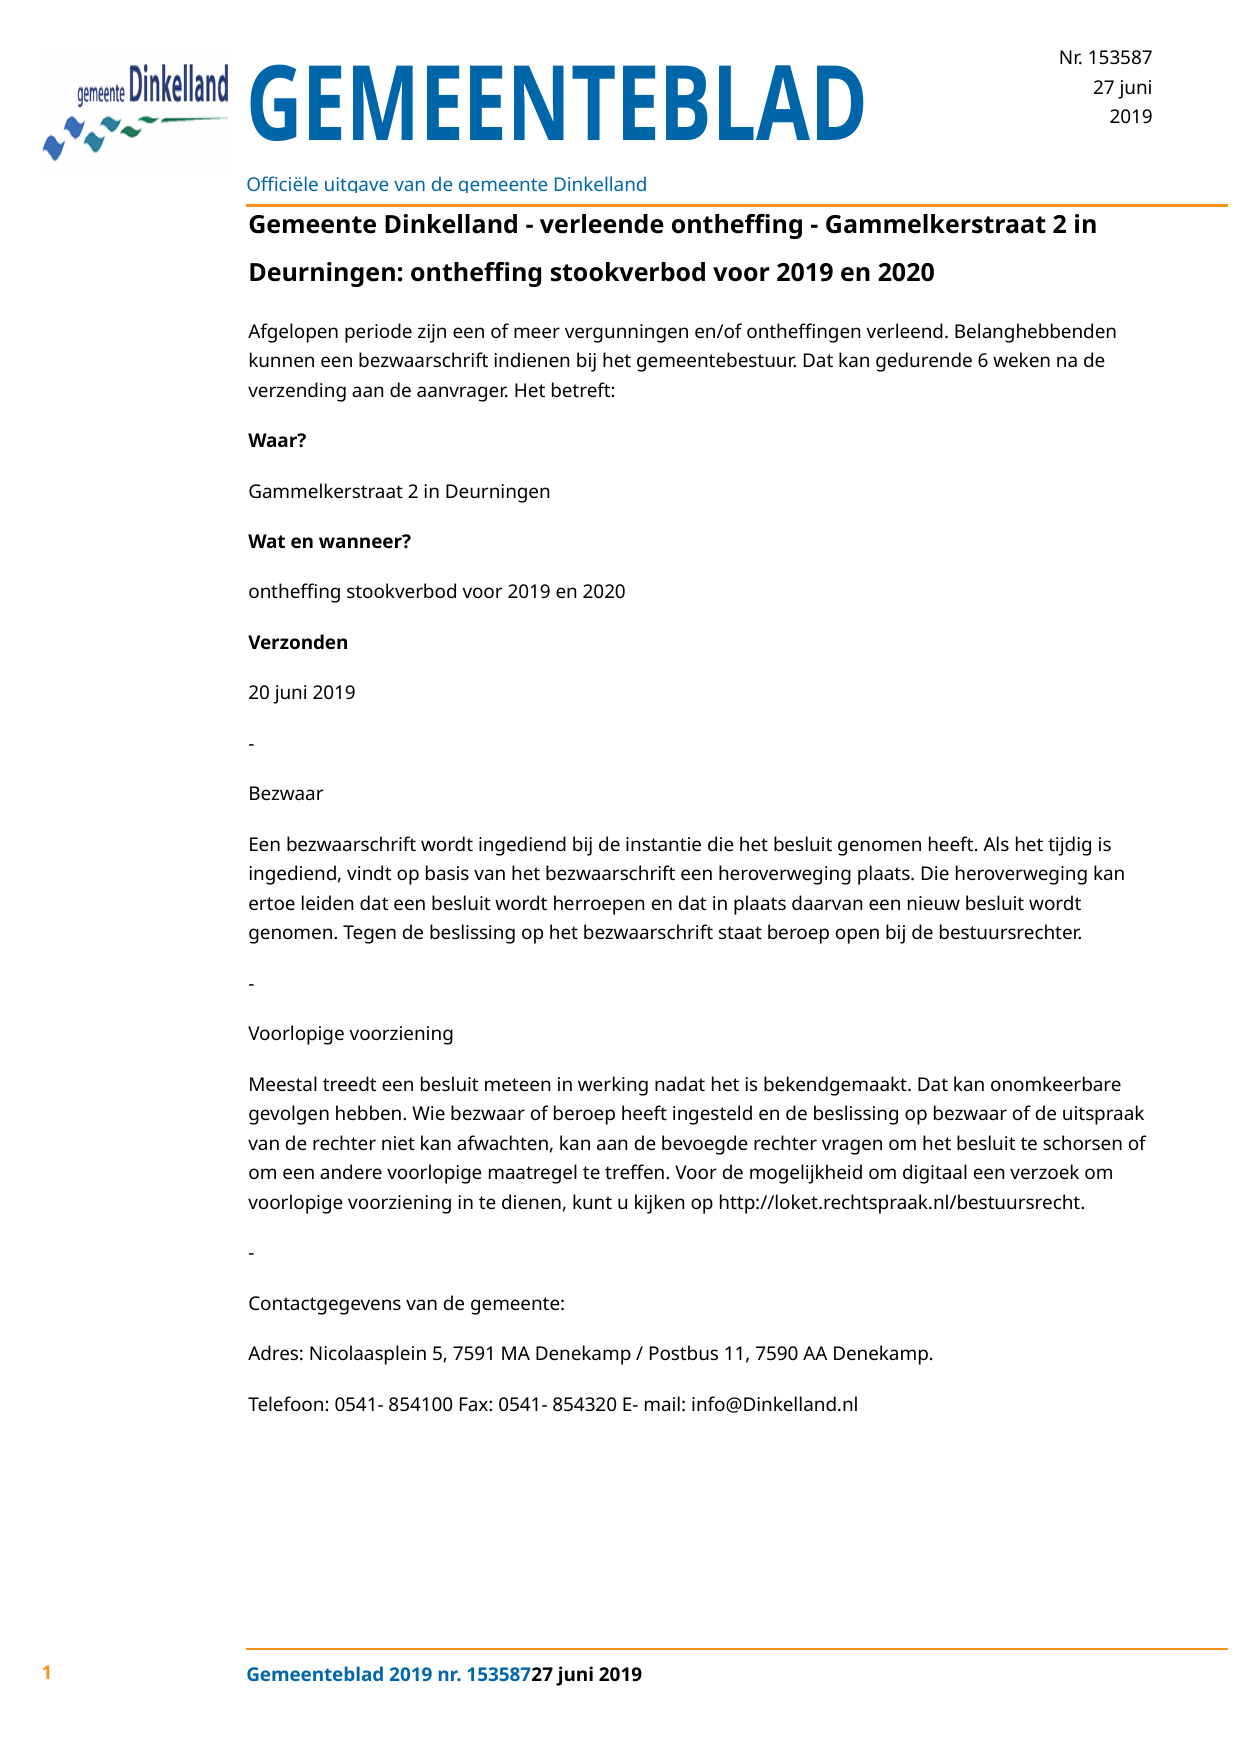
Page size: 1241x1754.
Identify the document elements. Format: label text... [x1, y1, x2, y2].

text Afgelopen periode zijn een of meer vergunningen en/of ontheffingen verleend. Belanghebbenden kunnen een bezwaarschrift indienen bij het gemeentebestuur. Dat kan gedurende 6 weken na de verzending aan de aanvrager. Het betreft: [248, 318, 1152, 403]
text ontheffing stookverbod voor 2019 en 2020 [248, 579, 1152, 604]
text 20 juni 2019 [248, 679, 1152, 705]
text Bezwaar [248, 780, 1152, 806]
text Telefoon: 0541- 854100 Fax: 0541- 854320 E- mail: info@Dinkelland.nl [248, 1391, 1152, 1417]
text - [248, 730, 1152, 756]
text Voorlopige voorziening [248, 1020, 1152, 1046]
text Een bezwaarschrift wordt ingediend bij de instantie die het besluit genomen heeft. Als het tijdig is ingediend, vindt op basis van het bezwaarschrift een heroverweging plaats. Die heroverweging kan ertoe leiden dat een besluit wordt herroepen en dat in plaats daarvan een nieuw besluit wordt genomen. Tegen de beslissing op het bezwaarschrift staat beroep open bij de bestuursrechter. [248, 831, 1152, 945]
text - [248, 970, 1152, 996]
text Gemeente Dinkelland - verleende ontheffing - Gammelkerstraat 2 in Deurningen: ontheffing stookverbod voor 2019 en 2020 [248, 207, 1152, 288]
text Meestal treedt een besluit meteen in werking nadat het is bekendgemaakt. Dat kan onomkeerbare gevolgen hebben. Wie bezwaar of beroep heeft ingesteld en de beslissing op bezwaar of de uitspraak van de rechter niet kan afwachten, kan aan de bevoegde rechter vragen om het besluit te schorsen of om een andere voorlopige maatregel te treffen. Voor de mogelijkheid om digitaal een verzoek om voorlopige voorziening in te dienen, kunt u kijken op http://loket.rechtspraak.nl/bestuursrecht. [248, 1071, 1152, 1215]
text Contactgegevens van de gemeente: [248, 1290, 1152, 1316]
text Wat en wanneer? [248, 528, 1152, 554]
text - [248, 1239, 1152, 1265]
picture [41, 47, 231, 172]
text Waar? [248, 427, 1152, 453]
text Gammelkerstraat 2 in Deurningen [248, 478, 1152, 504]
text Verzonden [248, 629, 1152, 655]
text Adres: Nicolaasplein 5, 7591 MA Denekamp / Postbus 11, 7590 AA Denekamp. [248, 1340, 1152, 1366]
